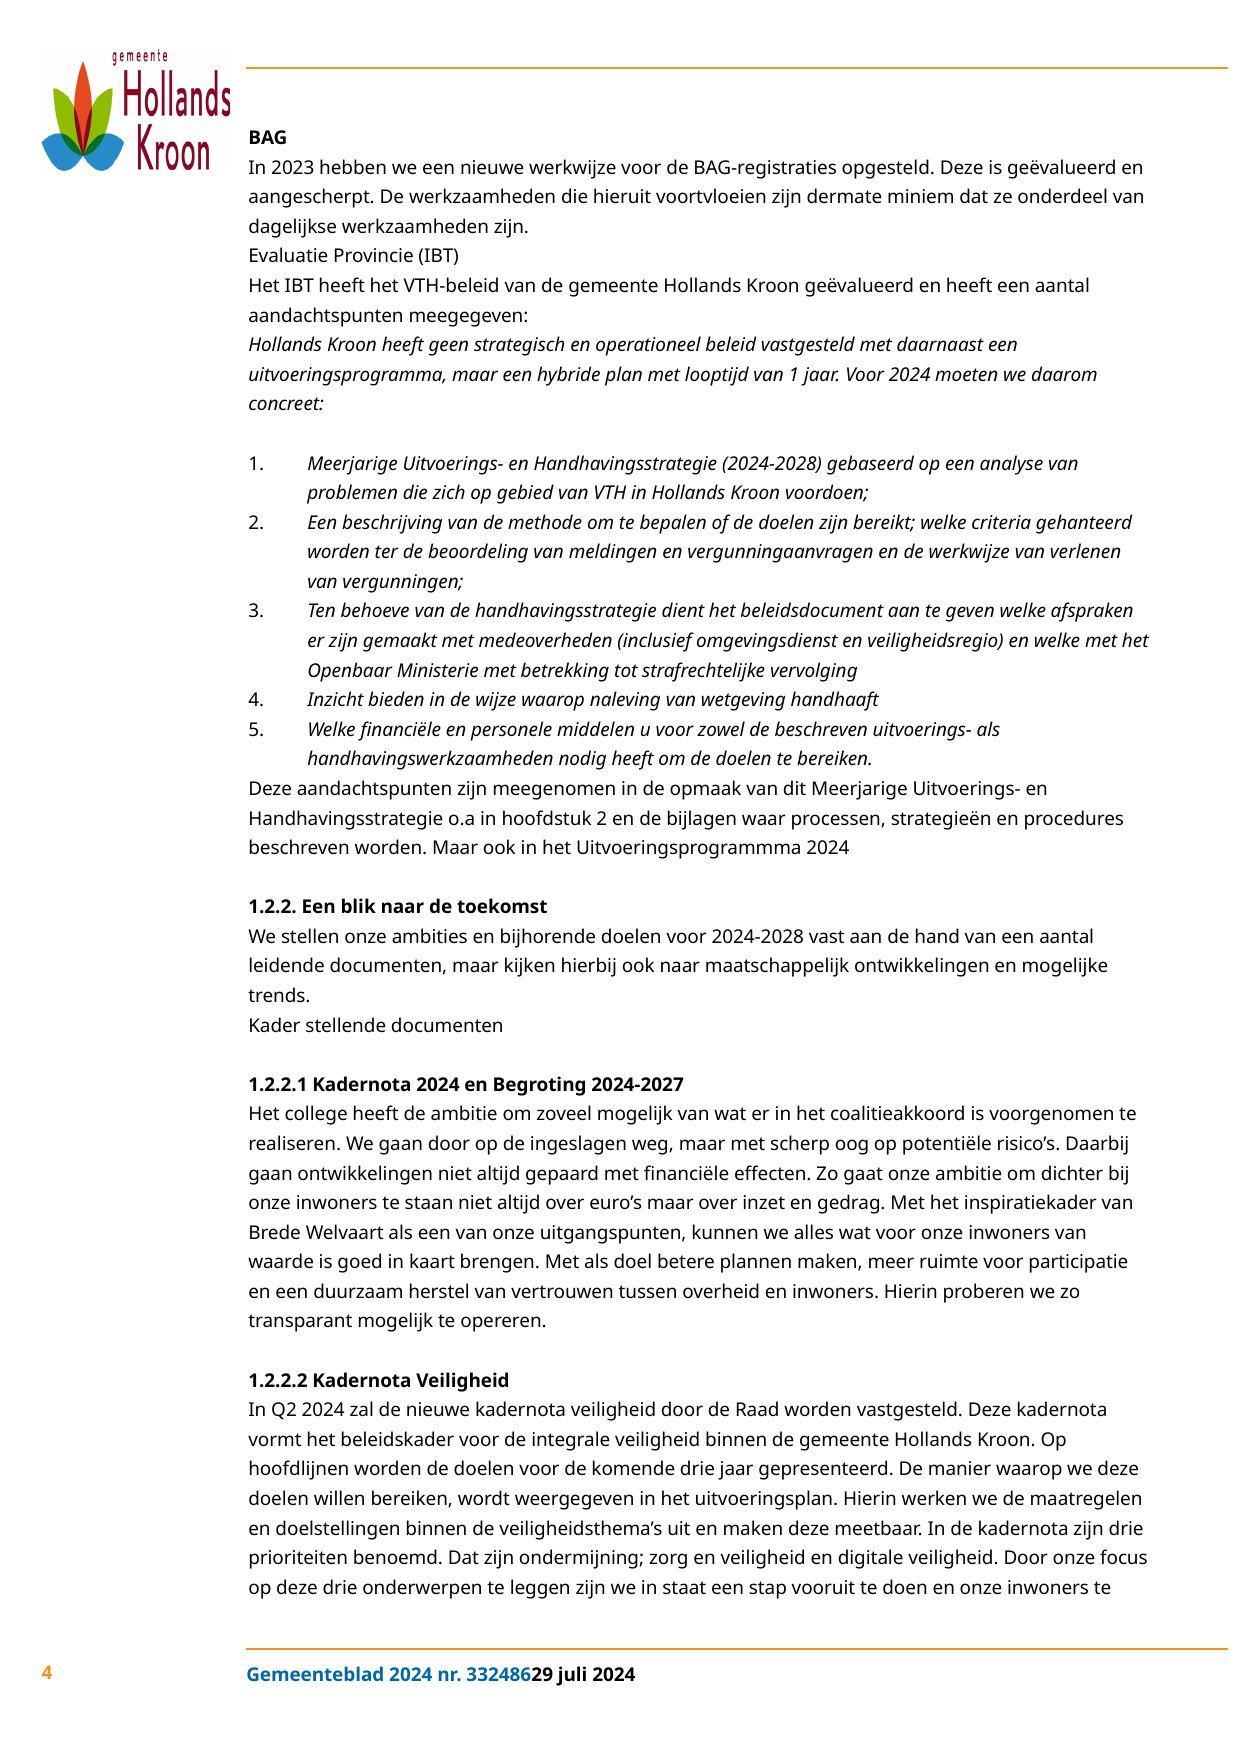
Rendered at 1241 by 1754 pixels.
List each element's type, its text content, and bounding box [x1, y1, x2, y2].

text In 2023 hebben we een nieuwe werkwijze voor de BAG-registraties opgesteld. Deze is geëvalueerd en aangescherpt. De werkzaamheden die hieruit voortvloeien zijn dermate miniem dat ze onderdeel van dagelijkse werkzaamheden zijn. [248, 154, 1152, 239]
text Het college heeft de ambitie om zoveel mogelijk van wat er in het coalitieakkoord is voorgenomen te realiseren. We gaan door op de ingeslagen weg, maar met scherp oog op potentiële risico’s. Daarbij gaan ontwikkelingen niet altijd gepaard met financiële effecten. Zo gaat onze ambitie om dichter bij onze inwoners te staan niet altijd over euro’s maar over inzet en gedrag. Met het inspiratiekader van Brede Welvaart als een van onze uitgangspunten, kunnen we alles wat voor onze inwoners van waarde is goed in kaart brengen. Met als doel betere plannen maken, meer ruimte voor participatie en een duurzaam herstel van vertrouwen tussen overheid en inwoners. Hierin proberen we zo transparant mogelijk te opereren. [248, 1101, 1152, 1333]
list Ten behoeve van de handhavingsstrategie dient het beleidsdocument aan te geven welke afspraken er zijn gemaakt met medeoverheden (inclusief omgevingsdienst en veiligheidsregio) en welke met het Openbaar Ministerie met betrekking tot strafrechtelijke vervolging [248, 598, 1152, 683]
text BAG [248, 124, 1152, 150]
text 1.2.2.1 Kadernota 2024 en Begroting 2024-2027 [248, 1071, 1152, 1097]
text Deze aandachtspunten zijn meegenomen in de opmaak van dit Meerjarige Uitvoerings- en Handhavingsstrategie o.a in hoofdstuk 2 en de bijlagen waar processen, strategieën en procedures beschreven worden. Maar ook in het Uitvoeringsprogrammma 2024 [248, 775, 1152, 860]
text In Q2 2024 zal de nieuwe kadernota veiligheid door de Raad worden vastgesteld. Deze kadernota vormt het beleidskader voor de integrale veiligheid binnen de gemeente Hollands Kroon. Op hoofdlijnen worden de doelen voor de komende drie jaar gepresenteerd. De manier waarop we deze doelen willen bereiken, wordt weergegeven in het uitvoeringsplan. Hierin werken we de maatregelen en doelstellingen binnen de veiligheidsthema’s uit en maken deze meetbaar. In de kadernota zijn drie prioriteiten benoemd. Dat zijn ondermijning; zorg en veiligheid en digitale veiligheid. Door onze focus op deze drie onderwerpen te leggen zijn we in staat een stap vooruit te doen en onze inwoners te [248, 1396, 1152, 1600]
list Een beschrijving van de methode om te bepalen of de doelen zijn bereikt; welke criteria gehanteerd worden ter de beoordeling van meldingen en vergunningaanvragen en de werkwijze van verlenen van vergunningen; [248, 509, 1152, 594]
text Evaluatie Provincie (IBT) [248, 243, 1152, 268]
text 1.2.2.2 Kadernota Veiligheid [248, 1367, 1152, 1393]
text 1.2.2. Een blik naar de toekomst [248, 893, 1152, 919]
text Het IBT heeft het VTH-beleid van de gemeente Hollands Kroon geëvalueerd en heeft een aantal aandachtspunten meegegeven: [248, 272, 1152, 328]
text Kader stellende documenten [248, 1012, 1152, 1038]
picture [41, 47, 231, 172]
list Inzicht bieden in de wijze waarop naleving van wetgeving handhaaft [248, 686, 1152, 712]
text Hollands Kroon heeft geen strategisch en operationeel beleid vastgesteld met daarnaast een uitvoeringsprogramma, maar een hybride plan met looptijd van 1 jaar. Voor 2024 moeten we daarom concreet: [248, 331, 1152, 416]
list Welke financiële en personele middelen u voor zowel de beschreven uitvoerings- als handhavingswerkzaamheden nodig heeft om de doelen te bereiken. [248, 716, 1152, 771]
list Meerjarige Uitvoerings- en Handhavingsstrategie (2024-2028) gebaseerd op een analyse van problemen die zich op gebied van VTH in Hollands Kroon voordoen; [248, 450, 1152, 505]
text We stellen onze ambities en bijhorende doelen voor 2024-2028 vast aan de hand van een aantal leidende documenten, maar kijken hierbij ook naar maatschappelijk ontwikkelingen en mogelijke trends. [248, 923, 1152, 1008]
